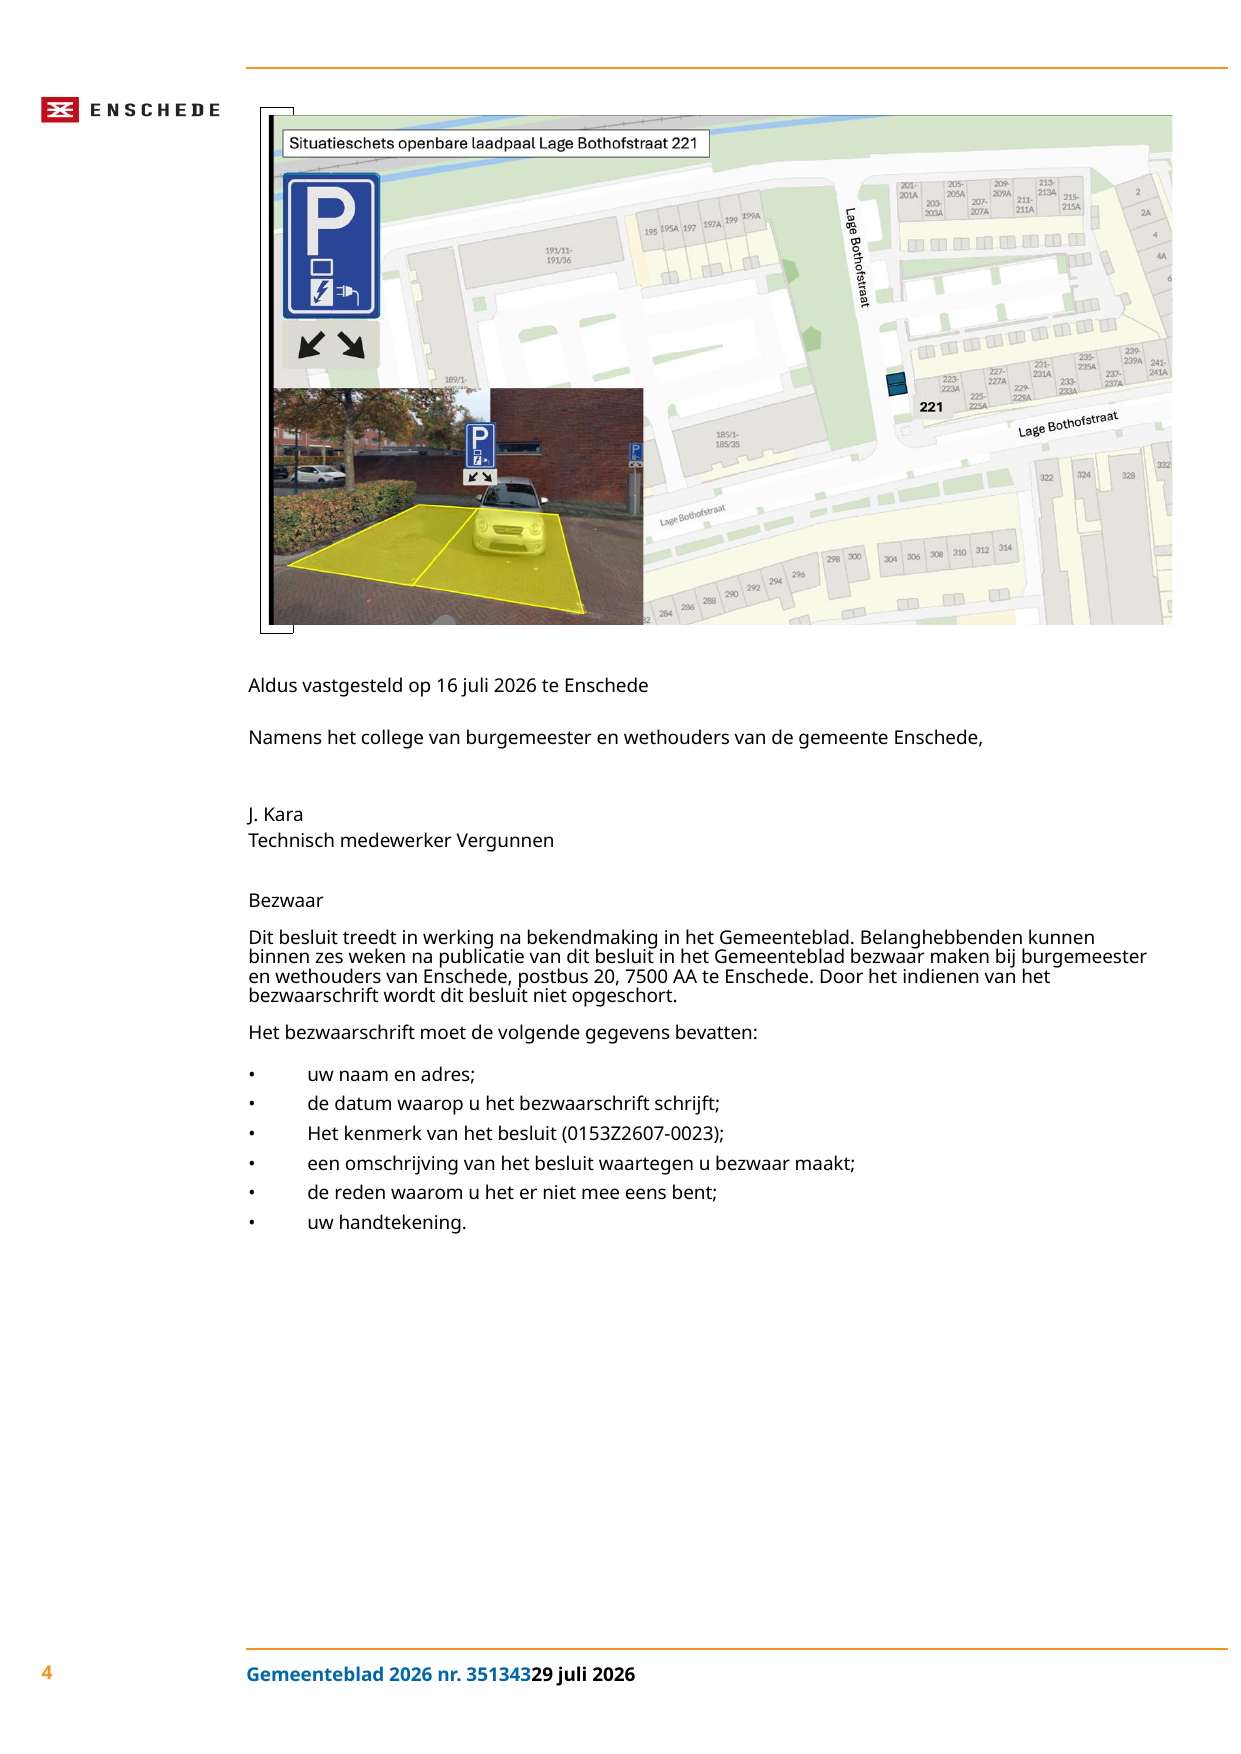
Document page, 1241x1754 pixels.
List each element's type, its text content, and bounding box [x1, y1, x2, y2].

text Dit besluit treedt in werking na bekendmaking in het Gemeenteblad. Belanghebbenden kunnen binnen zes weken na publicatie van dit besluit in het Gemeenteblad bezwaar maken bij burgemeester en wethouders van Enschede, postbus 20, 7500 AA te Enschede. Door het indienen van het bezwaarschrift wordt dit besluit niet opgeschort. [248, 929, 1152, 1006]
list een omschrijving van het besluit waartegen u bezwaar maakt; [248, 1150, 1152, 1175]
text Aldus vastgesteld op 16 juli 2026 te Enschede [248, 673, 1152, 698]
text J. Kara [248, 801, 1152, 827]
text Technisch medewerker Vergunnen [248, 827, 1152, 853]
text Namens het college van burgemeester en wethouders van de gemeente Enschede, [248, 724, 1152, 750]
list de reden waarom u het er niet mee eens bent; [248, 1179, 1152, 1205]
list de datum waarop u het bezwaarschrift schrijft; [248, 1091, 1152, 1116]
text Het bezwaarschrift moet de volgende gegevens bevatten: [248, 1024, 1152, 1043]
picture [41, 47, 231, 172]
picture [268, 115, 1173, 625]
text Bezwaar [248, 892, 1152, 911]
list Het kenmerk van het besluit (0153Z2607-0023); [248, 1120, 1152, 1146]
list uw naam en adres; [248, 1061, 1152, 1087]
list uw handtekening. [248, 1209, 1152, 1234]
